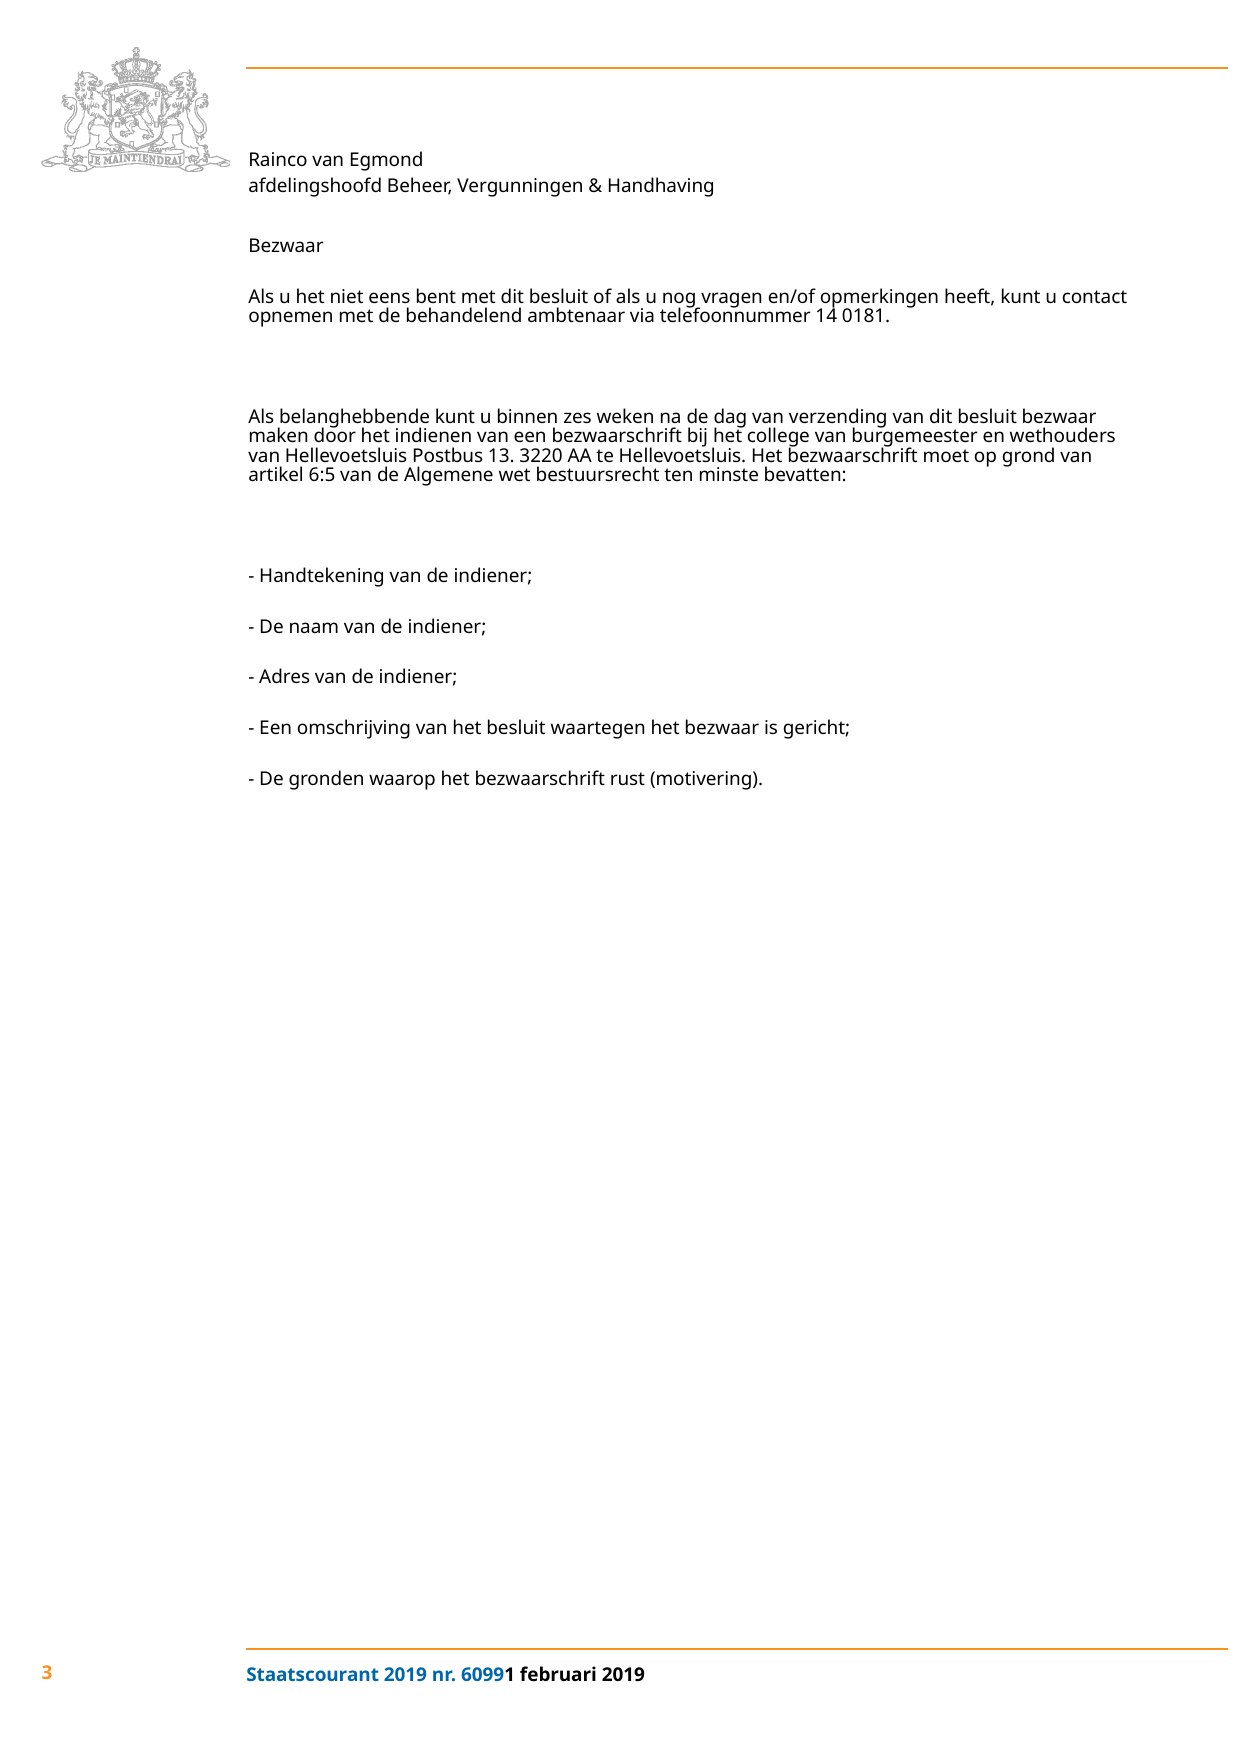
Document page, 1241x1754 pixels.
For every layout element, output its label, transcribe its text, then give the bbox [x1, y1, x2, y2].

text Rainco van Egmond [248, 146, 1152, 172]
text Als belanghebbende kunt u binnen zes weken na de dag van verzending van dit besluit bezwaar maken door het indienen van een bezwaarschrift bij het college van burgemeester en wethouders van Hellevoetsluis Postbus 13. 3220 AA te Hellevoetsluis. Het bezwaarschrift moet op grond van artikel 6:5 van de Algemene wet bestuursrecht ten minste bevatten: [248, 408, 1152, 485]
text Als u het niet eens bent met dit besluit of als u nog vragen en/of opmerkingen heeft, kunt u contact opnemen met de behandelend ambtenaar via telefoonnummer 14 0181. [248, 288, 1152, 326]
text - De gronden waarop het bezwaarschrift rust (motivering). [248, 770, 1152, 789]
text - Een omschrijving van het besluit waartegen het bezwaar is gericht; [248, 719, 1152, 738]
picture [41, 47, 231, 172]
text Bezwaar [248, 237, 1152, 256]
text - Adres van de indiener; [248, 668, 1152, 688]
text - Handtekening van de indiener; [248, 567, 1152, 587]
text - De naam van de indiener; [248, 618, 1152, 637]
text afdelingshoofd Beheer, Vergunningen & Handhaving [248, 172, 1152, 198]
